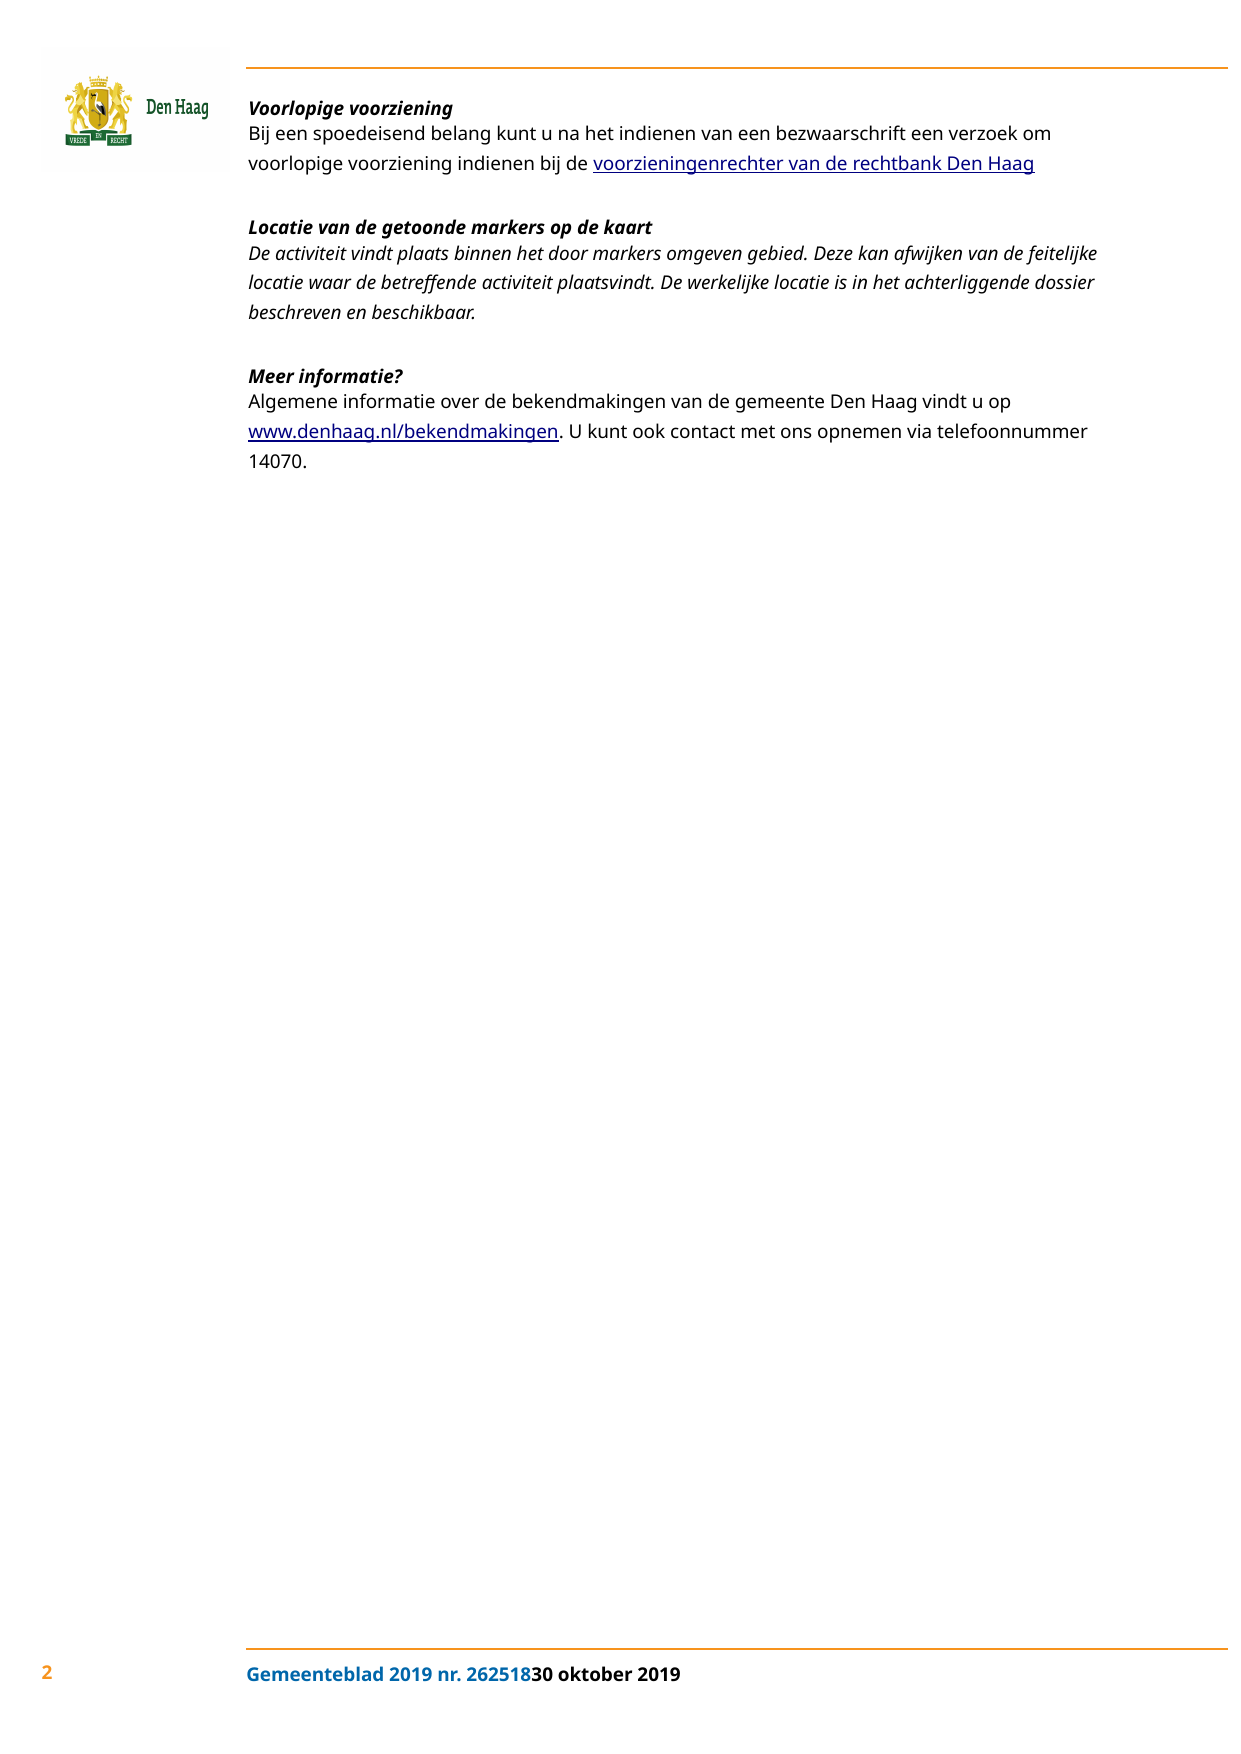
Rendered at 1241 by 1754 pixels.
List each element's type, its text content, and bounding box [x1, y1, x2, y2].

text De activiteit vindt plaats binnen het door markers omgeven gebied. Deze kan afwijken van de feitelijke locatie waar de betreffende activiteit plaatsvindt. De werkelijke locatie is in het achterliggende dossier beschreven en beschikbaar. [248, 240, 1152, 325]
text Algemene informatie over de bekendmakingen van de gemeente Den Haag vindt u op www.denhaag.nl/bekendmakingen. U kunt ook contact met ons opnemen via telefoonnummer 14070. [248, 389, 1152, 473]
text Voorlopige voorziening [248, 95, 1152, 121]
text Bij een spoedeisend belang kunt u na het indienen van een bezwaarschrift een verzoek om voorlopige voorziening indienen bij de voorzieningenrechter van de rechtbank Den Haag [248, 121, 1152, 176]
text Meer informatie? [248, 363, 1152, 389]
text Locatie van de getoonde markers op de kaart [248, 214, 1152, 240]
picture [41, 47, 231, 172]
